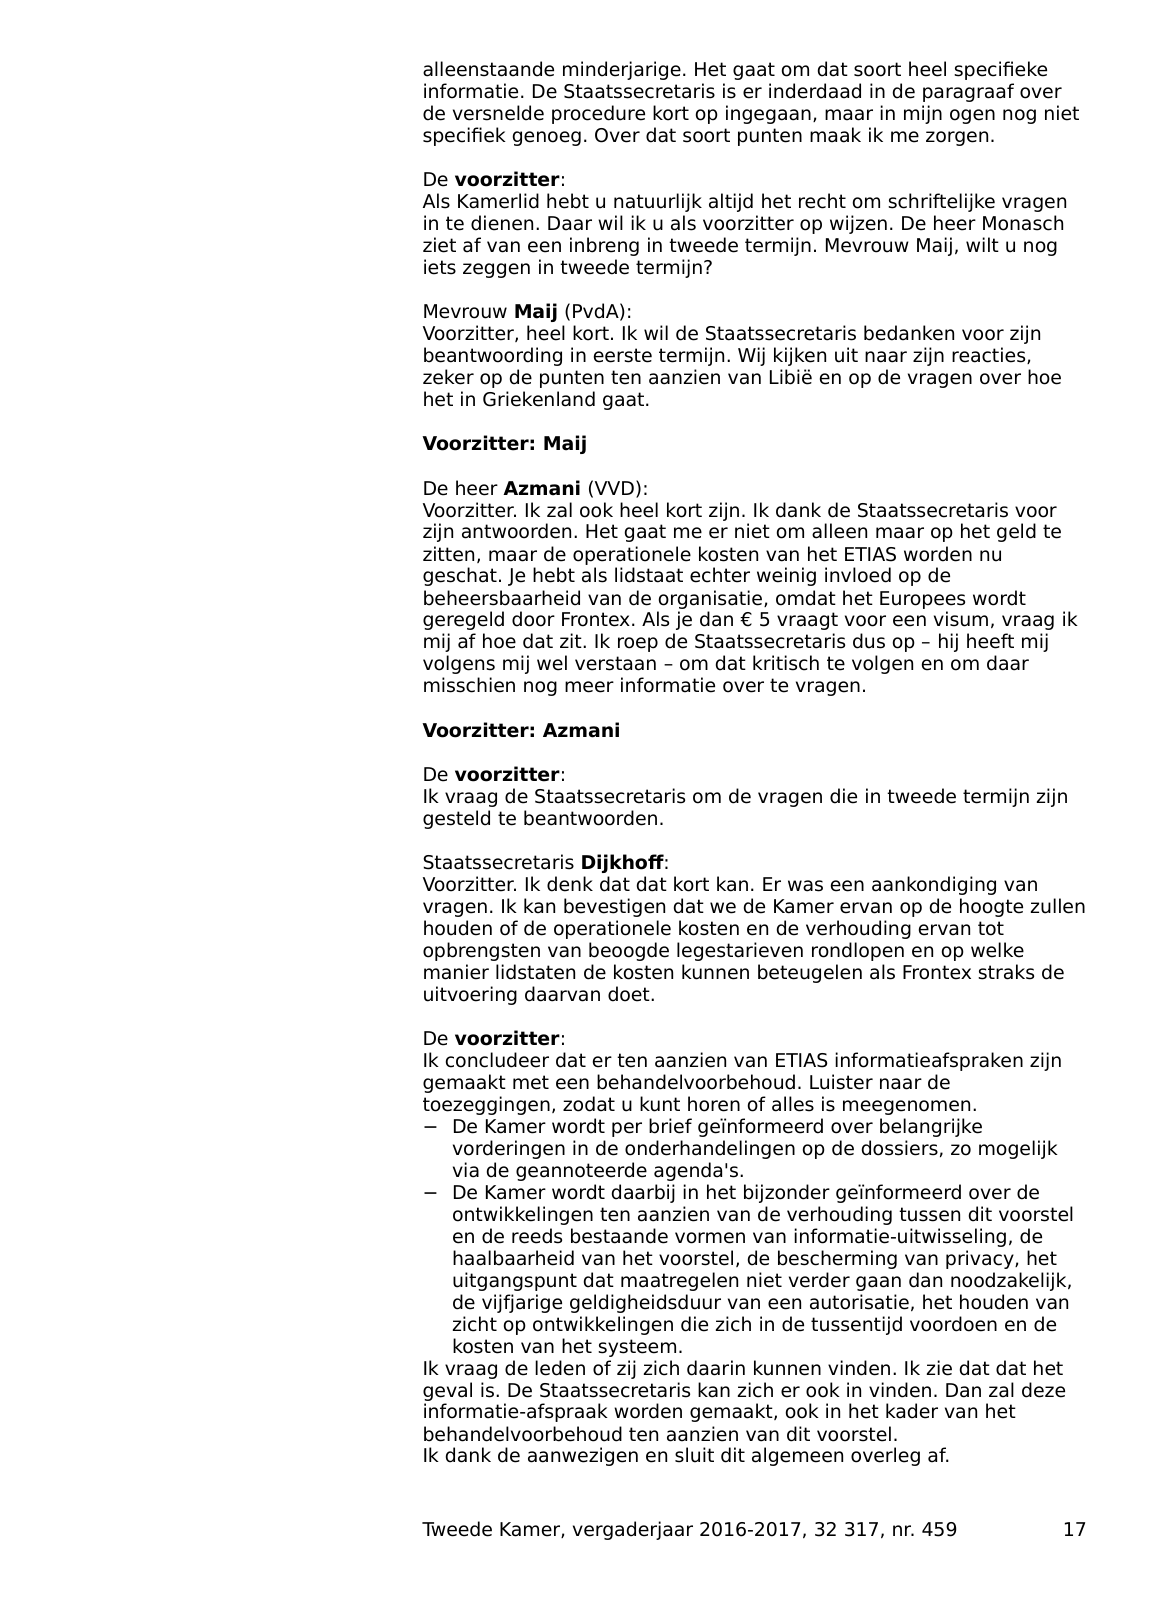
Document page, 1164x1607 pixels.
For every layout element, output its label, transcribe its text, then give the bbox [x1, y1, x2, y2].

subtitle Voorzitter: Azmani [422, 719, 1087, 741]
text De voorzitter: [422, 1028, 1087, 1050]
text Staatssecretaris Dijkhoff: [422, 852, 1087, 874]
text Als Kamerlid hebt u natuurlijk altijd het recht om schriftelijke vragen in te dienen. Daar wil ik u als voorzitter op wijzen. De heer Monasch ziet af van een inbreng in tweede termijn. Mevrouw Maij, wilt u nog iets zeggen in tweede termijn? [422, 191, 1087, 279]
text alleenstaande minderjarige. Het gaat om dat soort heel specifieke informatie. De Staatssecretaris is er inderdaad in de paragraaf over de versnelde procedure kort op ingegaan, maar in mijn ogen nog niet specifiek genoeg. Over dat soort punten maak ik me zorgen. [422, 59, 1087, 147]
subtitle Voorzitter: Maij [422, 433, 1087, 455]
text − De Kamer wordt per brief geïnformeerd over belangrijke vorderingen in de onderhandelingen op de dossiers, zo mogelijk via de geannoteerde agenda's. [422, 1116, 1087, 1182]
text De heer Azmani (VVD): [422, 477, 1087, 499]
text Ik dank de aanwezigen en sluit dit algemeen overleg af. [422, 1445, 1087, 1467]
text Voorzitter. Ik zal ook heel kort zijn. Ik dank de Staatssecretaris voor zijn antwoorden. Het gaat me er niet om alleen maar op het geld te zitten, maar de operationele kosten van het ETIAS worden nu geschat. Je hebt als lidstaat echter weinig invloed op de beheersbaarheid van de organisatie, omdat het Europees wordt geregeld door Frontex. Als je dan € 5 vraagt voor een visum, vraag ik mij af hoe dat zit. Ik roep de Staatssecretaris dus op – hij heeft mij volgens mij wel verstaan – om dat kritisch te volgen en om daar misschien nog meer informatie over te vragen. [422, 499, 1087, 697]
text − De Kamer wordt daarbij in het bijzonder geïnformeerd over de ontwikkelingen ten aanzien van de verhouding tussen dit voorstel en de reeds bestaande vormen van informatie-uitwisseling, de haalbaarheid van het voorstel, de bescherming van privacy, het uitgangspunt dat maatregelen niet verder gaan dan noodzakelijk, de vijfjarige geldigheidsduur van een autorisatie, het houden van zicht op ontwikkelingen die zich in de tussentijd voordoen en de kosten van het systeem. [422, 1182, 1087, 1357]
text Ik vraag de Staatssecretaris om de vragen die in tweede termijn zijn gesteld te beantwoorden. [422, 786, 1087, 829]
text De voorzitter: [422, 169, 1087, 191]
text Voorzitter. Ik denk dat dat kort kan. Er was een aankondiging van vragen. Ik kan bevestigen dat we de Kamer ervan op de hoogte zullen houden of de operationele kosten en de verhouding ervan tot opbrengsten van beoogde legestarieven rondlopen en op welke manier lidstaten de kosten kunnen beteugelen als Frontex straks de uitvoering daarvan doet. [422, 874, 1087, 1006]
text De voorzitter: [422, 764, 1087, 786]
text Ik concludeer dat er ten aanzien van ETIAS informatieafspraken zijn gemaakt met een behandelvoorbehoud. Luister naar de toezeggingen, zodat u kunt horen of alles is meegenomen. [422, 1050, 1087, 1116]
text Voorzitter, heel kort. Ik wil de Staatssecretaris bedanken voor zijn beantwoording in eerste termijn. Wij kijken uit naar zijn reacties, zeker op de punten ten aanzien van Libië en op de vragen over hoe het in Griekenland gaat. [422, 323, 1087, 411]
text Mevrouw Maij (PvdA): [422, 301, 1087, 323]
text Ik vraag de leden of zij zich daarin kunnen vinden. Ik zie dat dat het geval is. De Staatssecretaris kan zich er ook in vinden. Dan zal deze informatie-afspraak worden gemaakt, ook in het kader van het behandelvoorbehoud ten aanzien van dit voorstel. [422, 1357, 1087, 1445]
